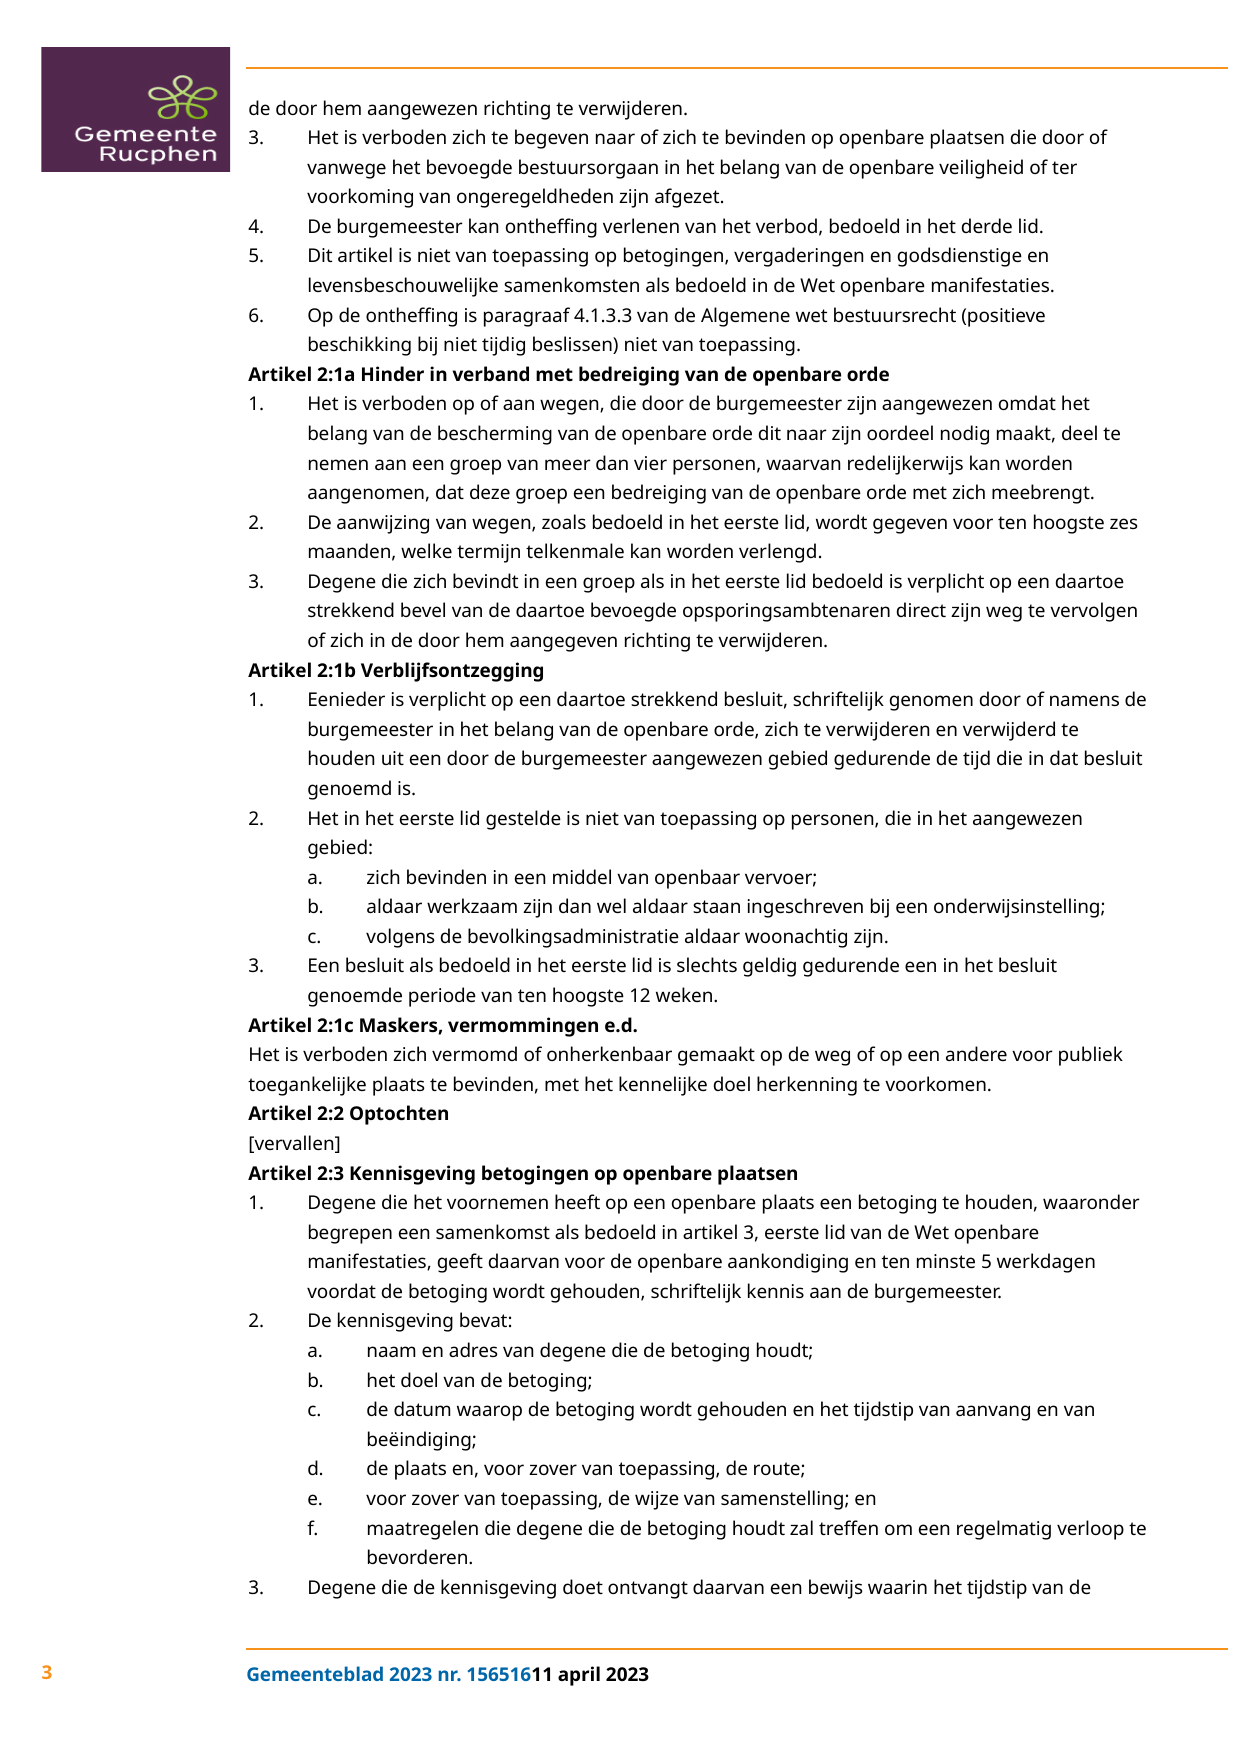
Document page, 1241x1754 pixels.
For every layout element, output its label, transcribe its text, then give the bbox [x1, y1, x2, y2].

list volgens de bevolkingsadministratie aldaar woonachtig zijn. [307, 923, 1152, 949]
list Het is verboden zich te begeven naar of zich te bevinden op openbare plaatsen die door of vanwege het bevoegde bestuursorgaan in het belang van de openbare veiligheid of ter voorkoming van ongeregeldheden zijn afgezet. [248, 124, 1152, 209]
list zich bevinden in een middel van openbaar vervoer; [307, 864, 1152, 890]
text Artikel 2:2 Optochten [248, 1101, 1152, 1126]
text Artikel 2:1b Verblijfsontzegging [248, 657, 1152, 683]
text de door hem aangewezen richting te verwijderen. [248, 95, 1152, 121]
list Het in het eerste lid gestelde is niet van toepassing op personen, die in het aangewezen gebied: [248, 805, 1152, 860]
list de plaats en, voor zover van toepassing, de route; [307, 1456, 1152, 1481]
list aldaar werkzaam zijn dan wel aldaar staan ingeschreven bij een onderwijsinstelling; [307, 893, 1152, 919]
list maatregelen die degene die de betoging houdt zal treffen om een regelmatig verloop te bevorderen. [307, 1515, 1152, 1570]
list Degene die het voornemen heeft op een openbare plaats een betoging te houden, waaronder begrepen een samenkomst als bedoeld in artikel 3, eerste lid van de Wet openbare manifestaties, geeft daarvan voor de openbare aankondiging en ten minste 5 werkdagen voordat de betoging wordt gehouden, schriftelijk kennis aan de burgemeester. [248, 1189, 1152, 1304]
list Degene die zich bevindt in een groep als in het eerste lid bedoeld is verplicht op een daartoe strekkend bevel van de daartoe bevoegde opsporingsambtenaren direct zijn weg te vervolgen of zich in de door hem aangegeven richting te verwijderen. [248, 568, 1152, 653]
list De aanwijzing van wegen, zoals bedoeld in het eerste lid, wordt gegeven voor ten hoogste zes maanden, welke termijn telkenmale kan worden verlengd. [248, 509, 1152, 564]
list Het is verboden op of aan wegen, die door de burgemeester zijn aangewezen omdat het belang van de bescherming van de openbare orde dit naar zijn oordeel nodig maakt, deel te nemen aan een groep van meer dan vier personen, waarvan redelijkerwijs kan worden aangenomen, dat deze groep een bedreiging van de openbare orde met zich meebrengt. [248, 391, 1152, 505]
picture [41, 47, 231, 172]
list De kennisgeving bevat: [248, 1308, 1152, 1333]
list het doel van de betoging; [307, 1367, 1152, 1393]
text Het is verboden zich vermomd of onherkenbaar gemaakt op de weg of op een andere voor publiek toegankelijke plaats te bevinden, met het kennelijke doel herkenning te voorkomen. [248, 1041, 1152, 1097]
text Artikel 2:1a Hinder in verband met bedreiging van de openbare orde [248, 361, 1152, 387]
list de datum waarop de betoging wordt gehouden en het tijdstip van aanvang en van beëindiging; [307, 1396, 1152, 1452]
list naam en adres van degene die de betoging houdt; [307, 1337, 1152, 1363]
list Een besluit als bedoeld in het eerste lid is slechts geldig gedurende een in het besluit genoemde periode van ten hoogste 12 weken. [248, 953, 1152, 1008]
text Artikel 2:3 Kennisgeving betogingen op openbare plaatsen [248, 1160, 1152, 1186]
list Dit artikel is niet van toepassing op betogingen, vergaderingen en godsdienstige en levensbeschouwelijke samenkomsten als bedoeld in de Wet openbare manifestaties. [248, 243, 1152, 298]
list Op de ontheffing is paragraaf 4.1.3.3 van de Algemene wet bestuursrecht (positieve beschikking bij niet tijdig beslissen) niet van toepassing. [248, 302, 1152, 357]
list Degene die de kennisgeving doet ontvangt daarvan een bewijs waarin het tijdstip van de [248, 1574, 1152, 1600]
list voor zover van toepassing, de wijze van samenstelling; en [307, 1485, 1152, 1511]
list De burgemeester kan ontheffing verlenen van het verbod, bedoeld in het derde lid. [248, 213, 1152, 239]
list Eenieder is verplicht op een daartoe strekkend besluit, schriftelijk genomen door of namens de burgemeester in het belang van de openbare orde, zich te verwijderen en verwijderd te houden uit een door de burgemeester aangewezen gebied gedurende de tijd die in dat besluit genoemd is. [248, 686, 1152, 801]
text [vervallen] [248, 1130, 1152, 1156]
text Artikel 2:1c Maskers, vermommingen e.d. [248, 1012, 1152, 1038]
